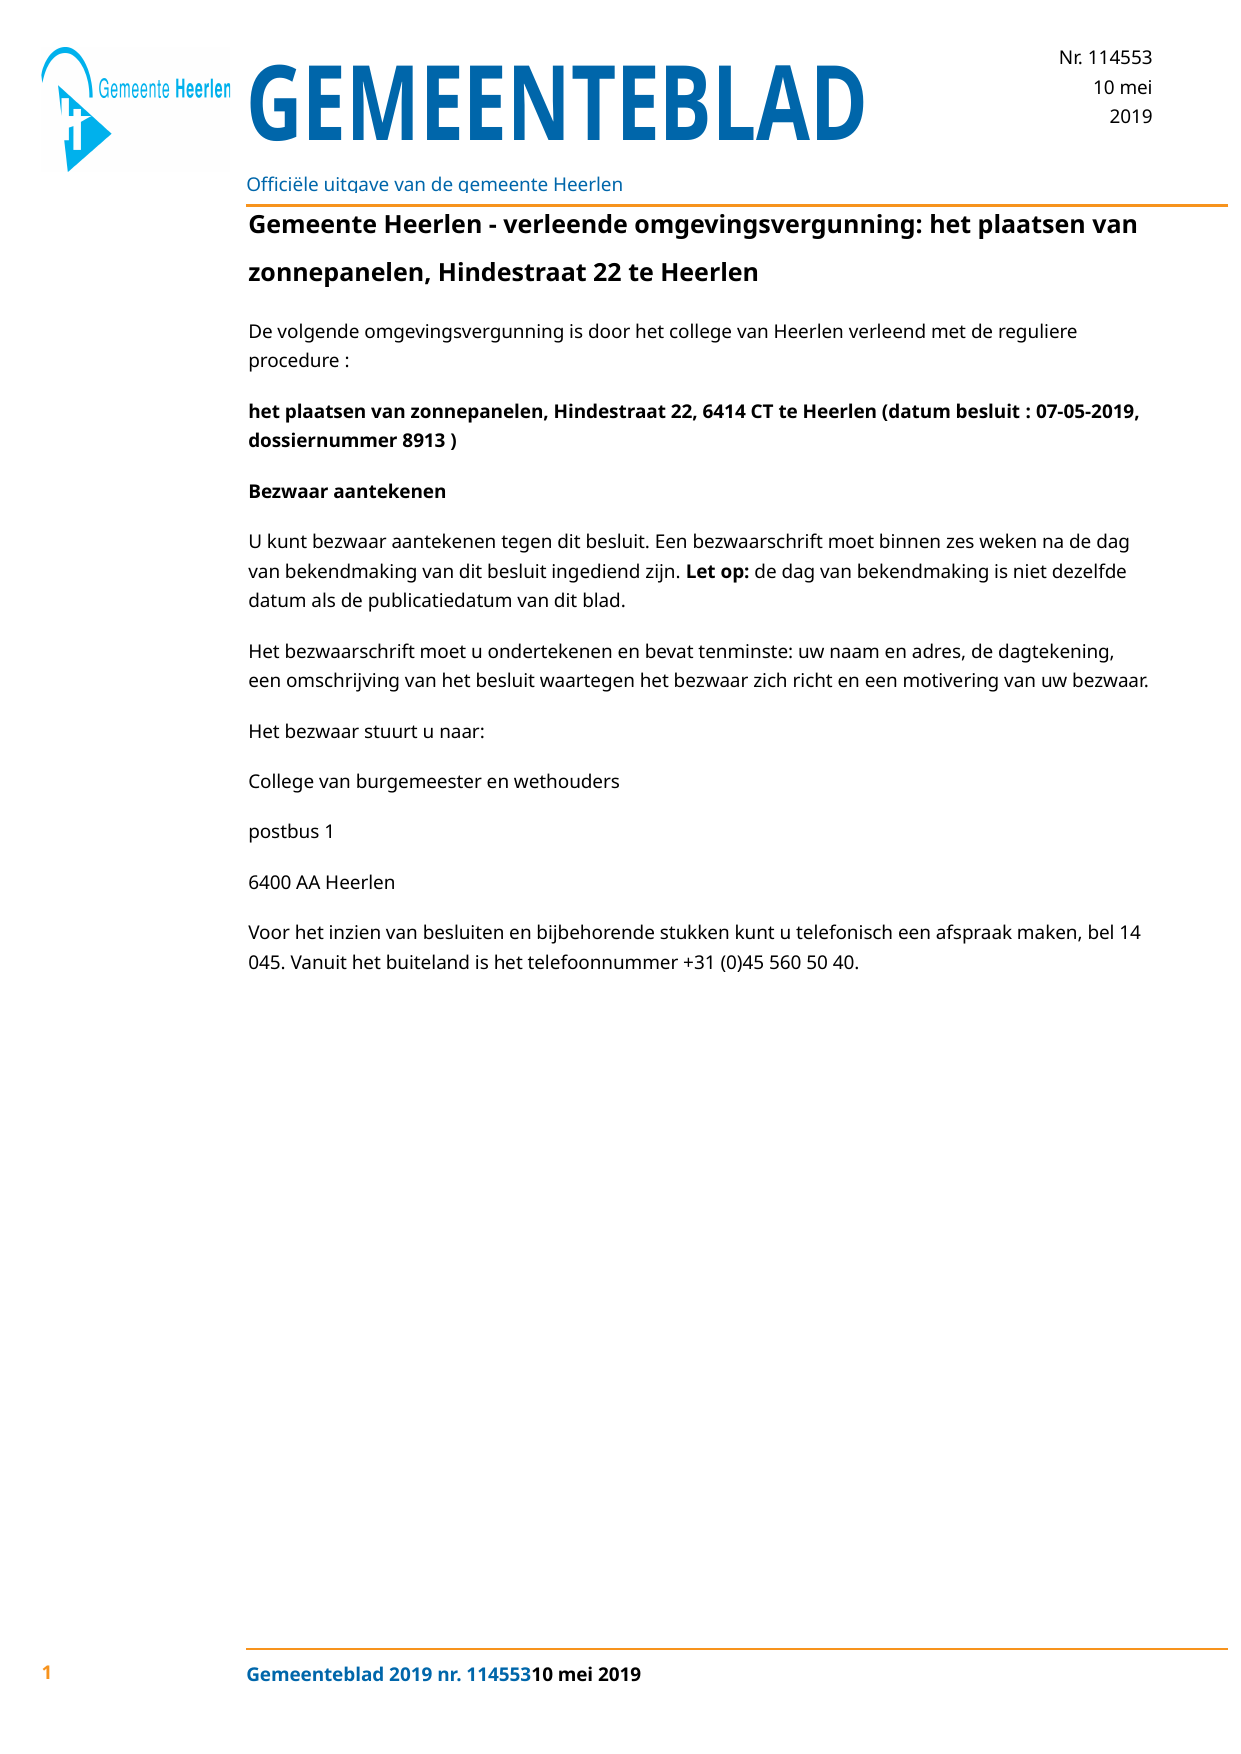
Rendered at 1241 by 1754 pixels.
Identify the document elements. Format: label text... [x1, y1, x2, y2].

text De volgende omgevingsvergunning is door het college van Heerlen verleend met de reguliere procedure : [248, 318, 1152, 373]
text Het bezwaar stuurt u naar: [248, 718, 1152, 744]
picture [41, 47, 58, 70]
text College van burgemeester en wethouders [248, 768, 1152, 794]
text Het bezwaarschrift moet u ondertekenen en bevat tenminste: uw naam en adres, de dagtekening, een omschrijving van het besluit waartegen het bezwaar zich richt en een motivering van uw bezwaar. [248, 638, 1152, 693]
picture [41, 47, 231, 172]
text Voor het inzien van besluiten en bijbehorende stukken kunt u telefonisch een afspraak maken, bel 14 045. Vanuit het buiteland is het telefoonnummer +31 (0)45 560 50 40. [248, 919, 1152, 975]
text het plaatsen van zonnepanelen, Hindestraat 22, 6414 CT te Heerlen (datum besluit : 07-05-2019, dossiernummer 8913 ) [248, 398, 1152, 453]
text Bezwaar aantekenen [248, 478, 1152, 504]
text U kunt bezwaar aantekenen tegen dit besluit. Een bezwaarschrift moet binnen zes weken na de dag van bekendmaking van dit besluit ingediend zijn. Let op: de dag van bekendmaking is niet dezelfde datum als de publicatiedatum van dit blad. [248, 528, 1152, 613]
text postbus 1 [248, 819, 1152, 844]
text Gemeente Heerlen - verleende omgevingsvergunning: het plaatsen van zonnepanelen, Hindestraat 22 te Heerlen [248, 207, 1152, 288]
text 6400 AA Heerlen [248, 869, 1152, 895]
